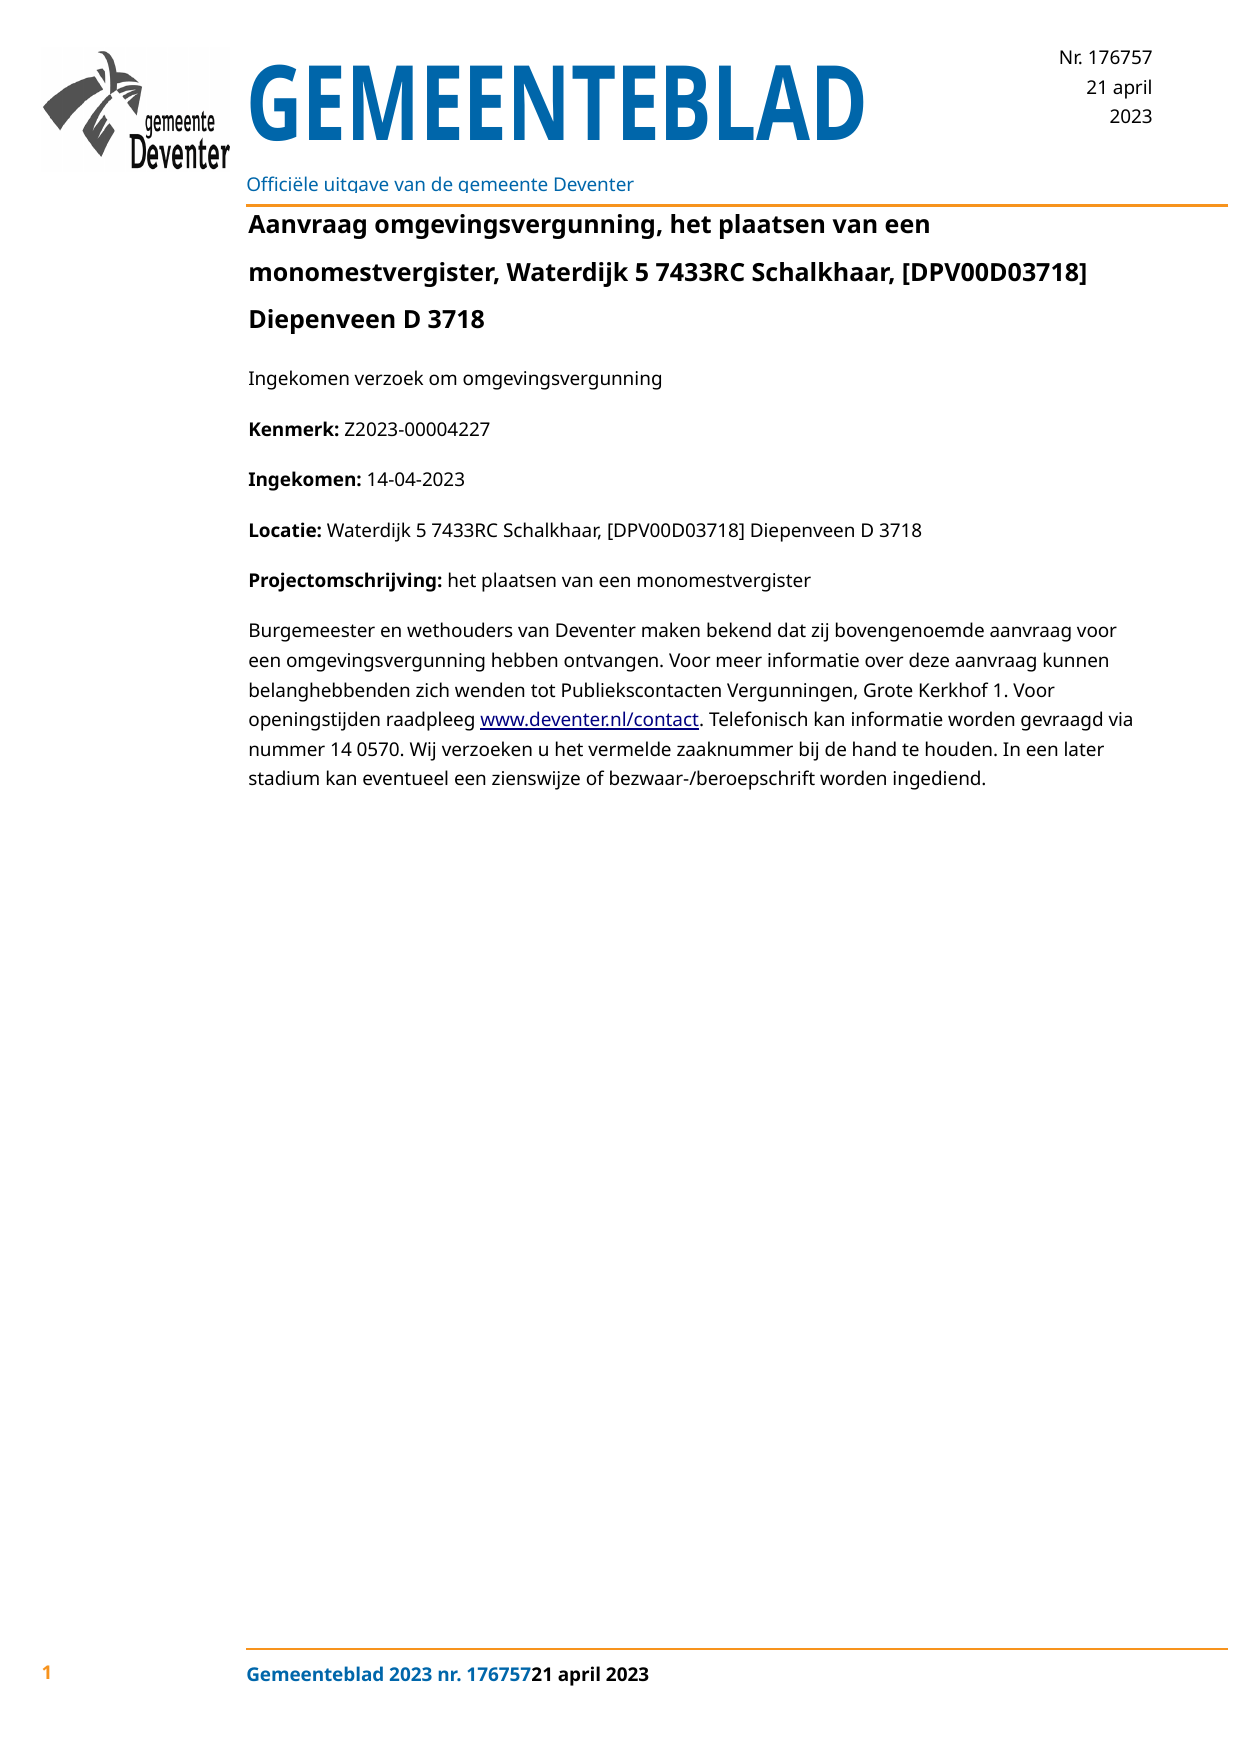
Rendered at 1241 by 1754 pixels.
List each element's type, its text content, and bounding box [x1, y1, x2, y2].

text Projectomschrijving: het plaatsen van een monomestvergister [248, 567, 1152, 593]
picture [41, 47, 231, 172]
text Kenmerk: Z2023-00004227 [248, 416, 1152, 442]
text Ingekomen verzoek om omgevingsvergunning [248, 366, 1152, 391]
text Burgemeester en wethouders van Deventer maken bekend dat zij bovengenoemde aanvraag voor een omgevingsvergunning hebben ontvangen. Voor meer informatie over deze aanvraag kunnen belanghebbenden zich wenden tot Publiekscontacten Vergunningen, Grote Kerkhof 1. Voor openingstijden raadpleeg www.deventer.nl/contact. Telefonisch kan informatie worden gevraagd via nummer 14 0570. Wij verzoeken u het vermelde zaaknummer bij de hand te houden. In een later stadium kan eventueel een zienswijze of bezwaar-/beroepschrift worden ingediend. [248, 618, 1152, 791]
text Locatie: Waterdijk 5 7433RC Schalkhaar, [DPV00D03718] Diepenveen D 3718 [248, 517, 1152, 542]
text Ingekomen: 14-04-2023 [248, 466, 1152, 492]
text Aanvraag omgevingsvergunning, het plaatsen van een monomestvergister, Waterdijk 5 7433RC Schalkhaar, [DPV00D03718] Diepenveen D 3718 [248, 207, 1152, 336]
